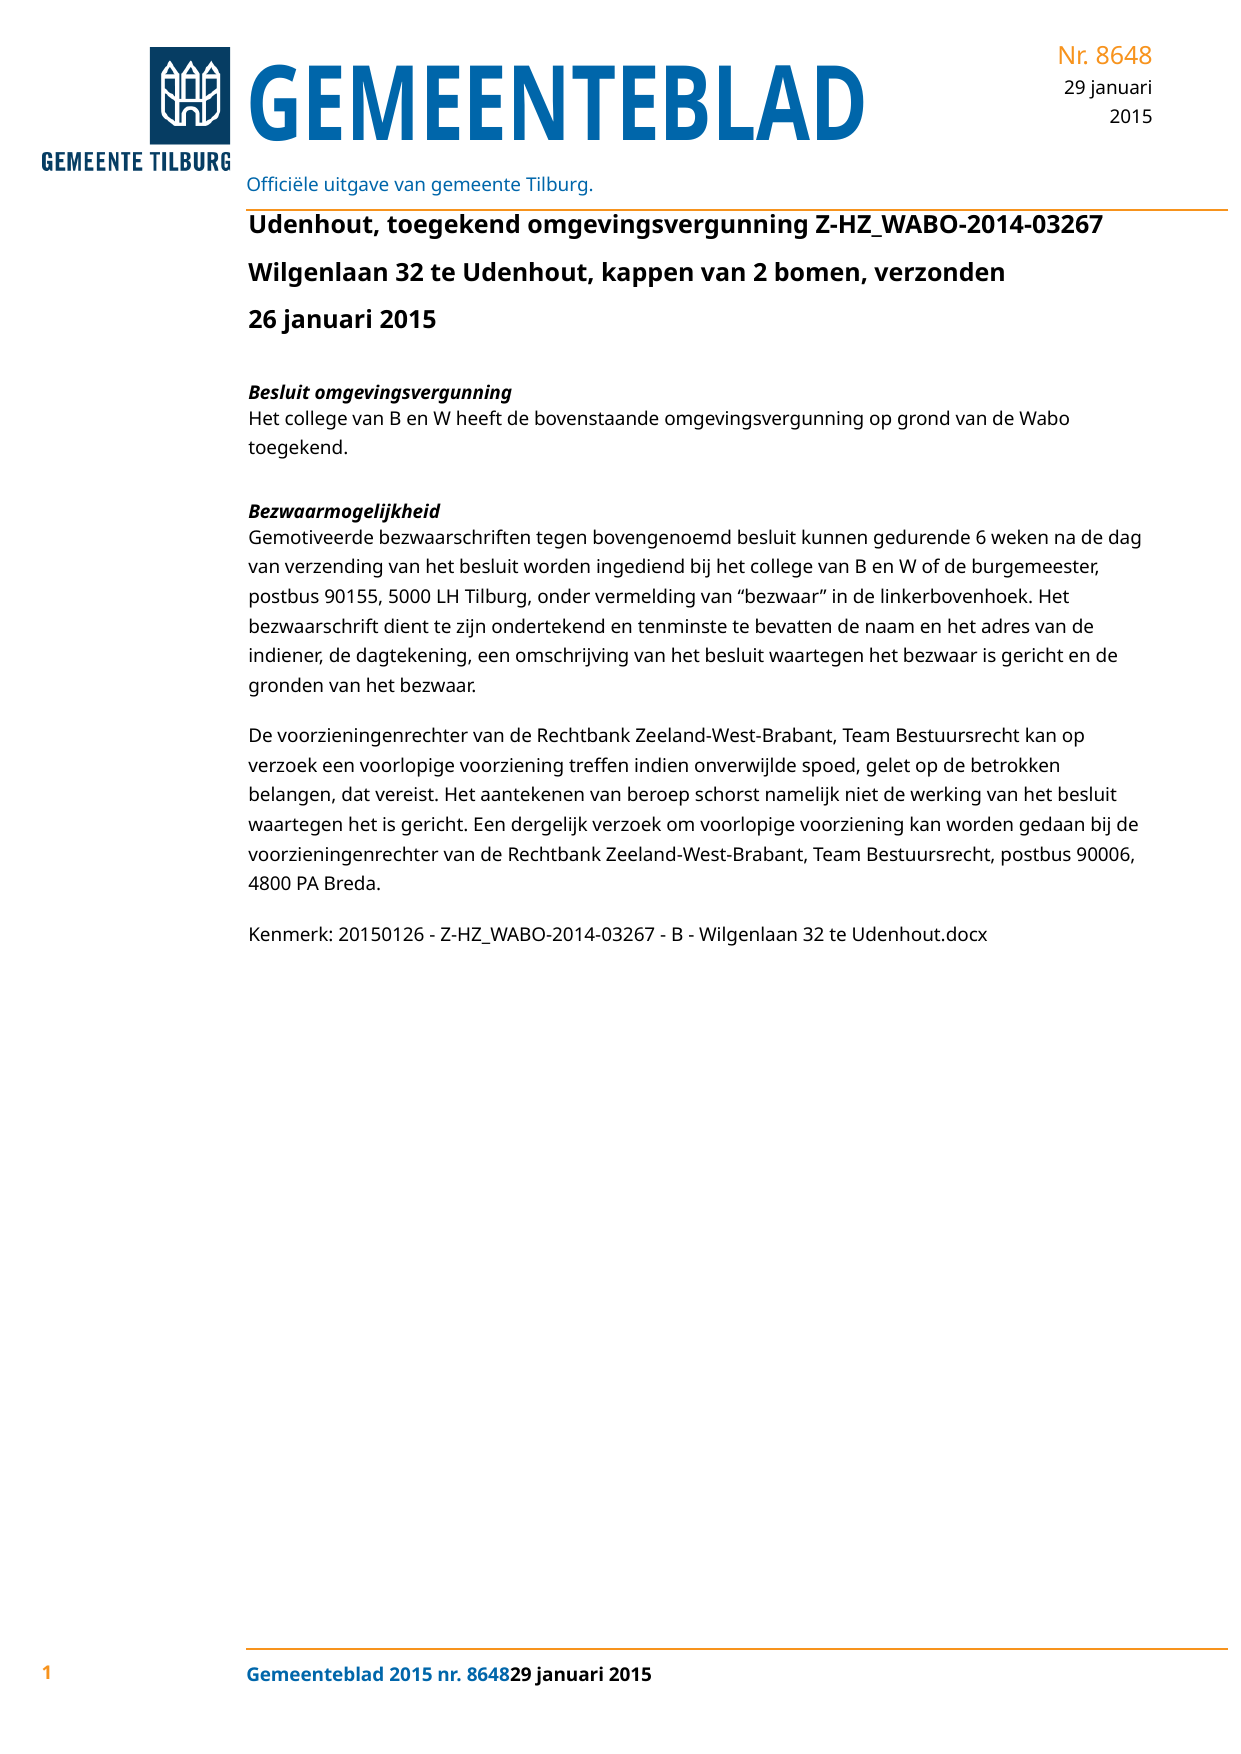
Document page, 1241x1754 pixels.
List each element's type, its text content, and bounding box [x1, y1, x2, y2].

text Udenhout, toegekend omgevingsvergunning Z-HZ_WABO-2014-03267 Wilgenlaan 32 te Udenhout, kappen van 2 bomen, verzonden 26 januari 2015 [248, 211, 1152, 336]
text Gemotiveerde bezwaarschriften tegen bovengenoemd besluit kunnen gedurende 6 weken na de dag van verzending van het besluit worden ingediend bij het college van B en W of de burgemeester, postbus 90155, 5000 LH Tilburg, onder vermelding van “bezwaar” in de linkerbovenhoek. Het bezwaarschrift dient te zijn ondertekend en tenminste te bevatten de naam en het adres van de indiener, de dagtekening, een omschrijving van het besluit waartegen het bezwaar is gericht en de gronden van het bezwaar. [248, 524, 1152, 698]
picture [41, 47, 231, 172]
text De voorzieningenrechter van de Rechtbank Zeeland-West-Brabant, Team Bestuursrecht kan op verzoek een voorlopige voorziening treffen indien onverwijlde spoed, gelet op de betrokken belangen, dat vereist. Het aantekenen van beroep schorst namelijk niet de werking van het besluit waartegen het is gericht. Een dergelijk verzoek om voorlopige voorziening kan worden gedaan bij de voorzieningenrechter van de Rechtbank Zeeland-West-Brabant, Team Bestuursrecht, postbus 90006, 4800 PA Breda. [248, 722, 1152, 896]
text Kenmerk: 20150126 - Z-HZ_WABO-2014-03267 - B - Wilgenlaan 32 te Udenhout.docx [248, 921, 1152, 946]
text Het college van B en W heeft de bovenstaande omgevingsvergunning op grond van de Wabo toegekend. [248, 405, 1152, 460]
text Bezwaarmogelijkheid [248, 498, 1152, 524]
text Besluit omgevingsvergunning [248, 379, 1152, 405]
